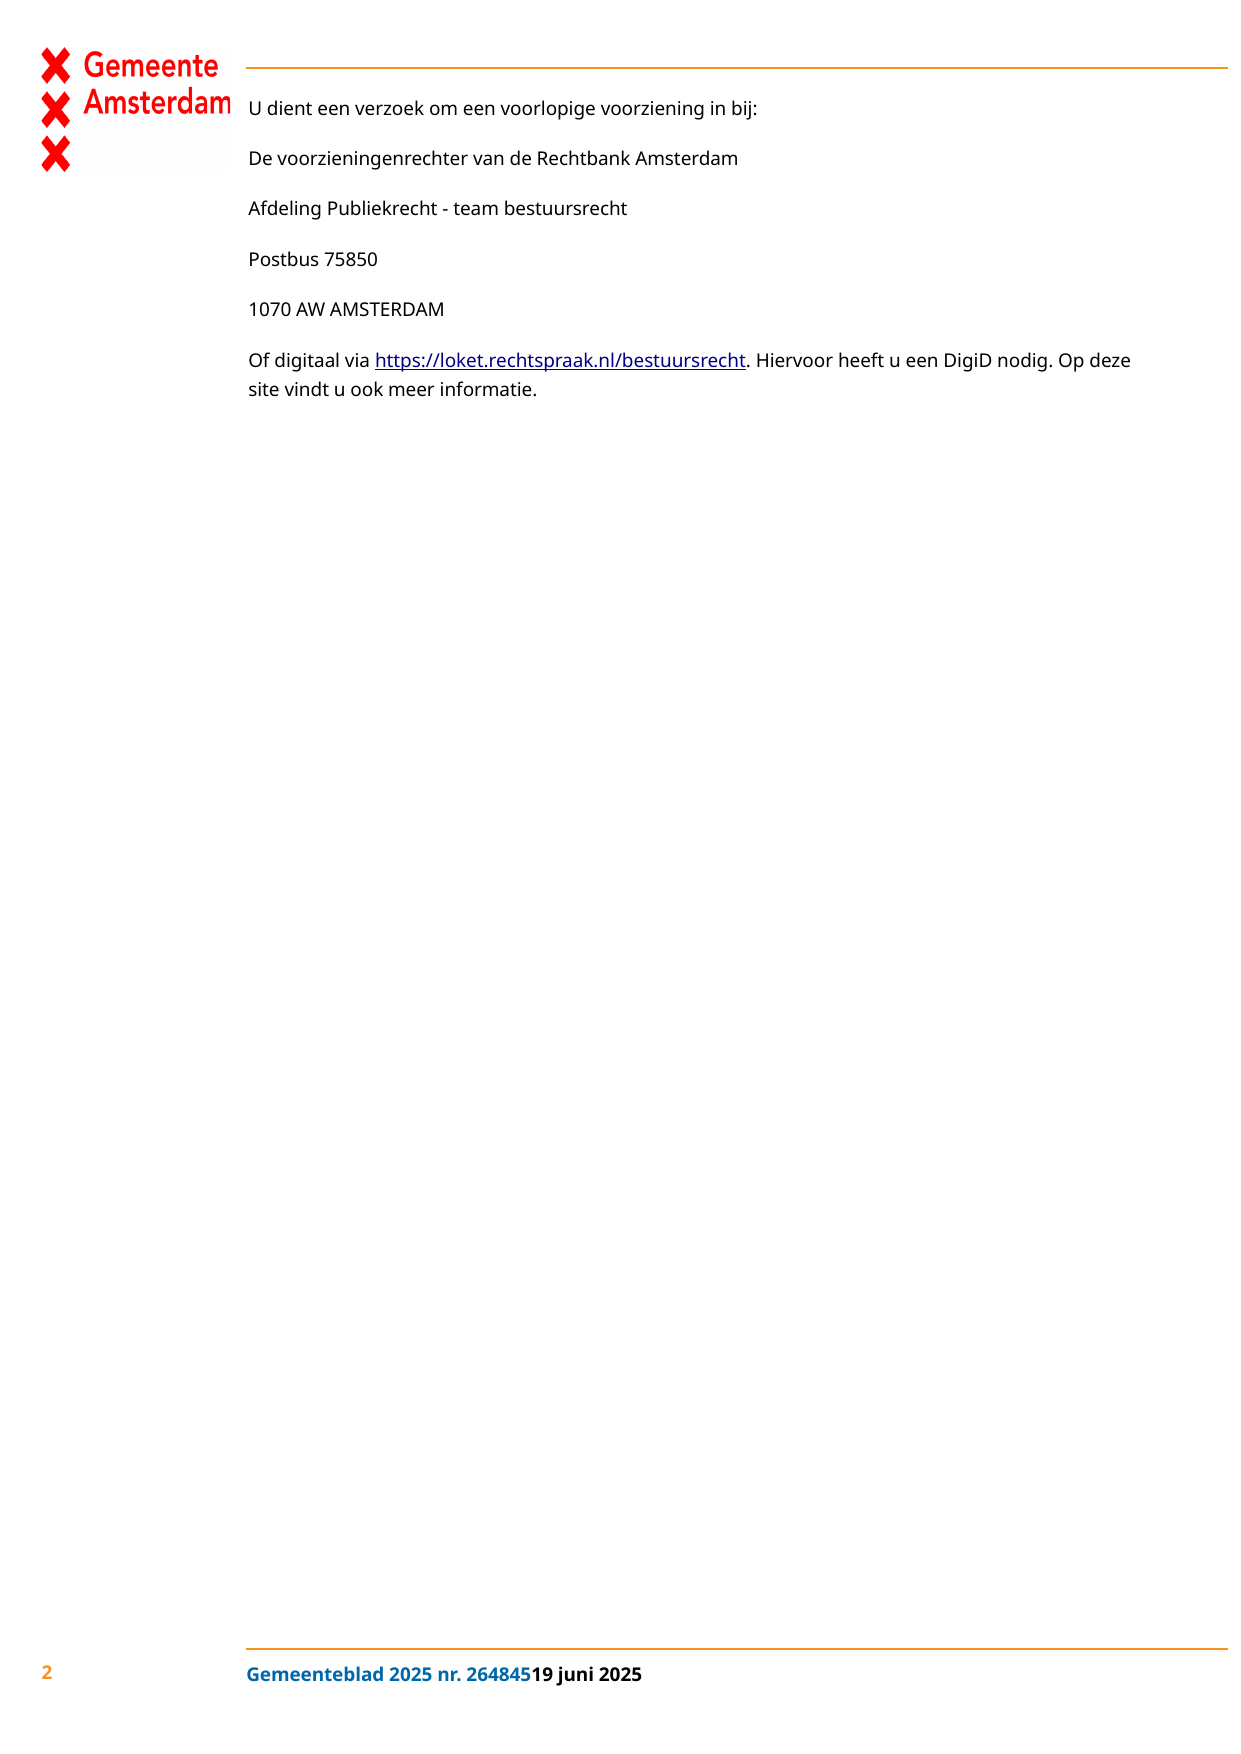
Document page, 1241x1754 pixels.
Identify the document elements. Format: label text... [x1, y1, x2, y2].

text Afdeling Publiekrecht - team bestuursrecht [248, 196, 1152, 221]
text U dient een verzoek om een voorlopige voorziening in bij: [248, 95, 1152, 121]
text Of digitaal via https://loket.rechtspraak.nl/bestuursrecht. Hiervoor heeft u een DigiD nodig. Op deze site vindt u ook meer informatie. [248, 347, 1152, 402]
text De voorzieningenrechter van de Rechtbank Amsterdam [248, 145, 1152, 171]
text Postbus 75850 [248, 246, 1152, 272]
picture [41, 47, 231, 172]
text 1070 AW AMSTERDAM [248, 296, 1152, 322]
